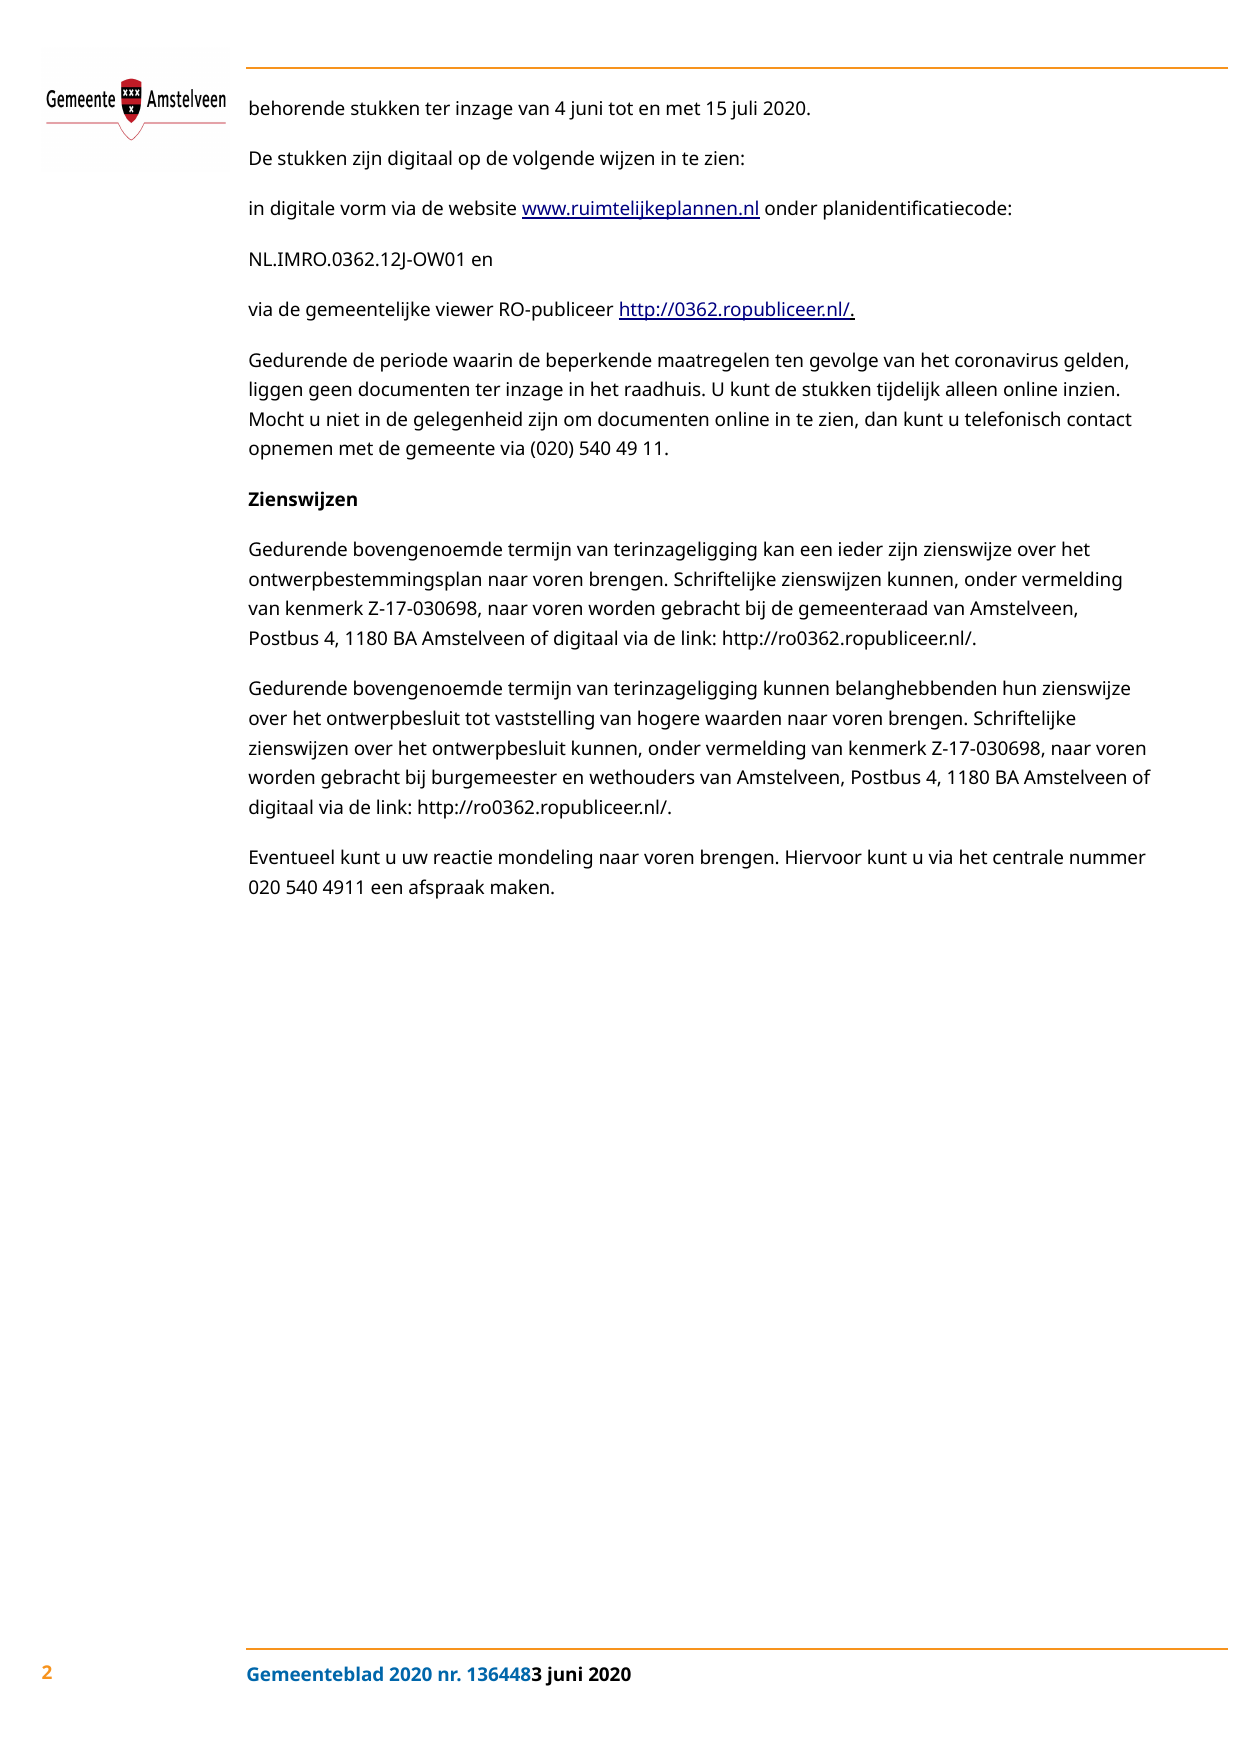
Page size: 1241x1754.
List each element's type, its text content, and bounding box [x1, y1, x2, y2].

text Gedurende de periode waarin de beperkende maatregelen ten gevolge van het coronavirus gelden, liggen geen documenten ter inzage in het raadhuis. U kunt de stukken tijdelijk alleen online inzien. Mocht u niet in de gelegenheid zijn om documenten online in te zien, dan kunt u telefonisch contact opnemen met de gemeente via (020) 540 49 11. [248, 347, 1152, 461]
text Gedurende bovengenoemde termijn van terinzageligging kunnen belanghebbenden hun zienswijze over het ontwerpbesluit tot vaststelling van hogere waarden naar voren brengen. Schriftelijke zienswijzen over het ontwerpbesluit kunnen, onder vermelding van kenmerk Z-17-030698, naar voren worden gebracht bij burgemeester en wethouders van Amstelveen, Postbus 4, 1180 BA Amstelveen of digitaal via de link: http://ro0362.ropubliceer.nl/. [248, 676, 1152, 820]
text behorende stukken ter inzage van 4 juni tot en met 15 juli 2020. [248, 95, 1152, 121]
text Eventueel kunt u uw reactie mondeling naar voren brengen. Hiervoor kunt u via het centrale nummer 020 540 4911 een afspraak maken. [248, 844, 1152, 900]
text in digitale vorm via de website www.ruimtelijkeplannen.nl onder planidentificatiecode: [248, 196, 1152, 221]
text Gedurende bovengenoemde termijn van terinzageligging kan een ieder zijn zienswijze over het ontwerpbestemmingsplan naar voren brengen. Schriftelijke zienswijzen kunnen, onder vermelding van kenmerk Z-17-030698, naar voren worden gebracht bij de gemeenteraad van Amstelveen, Postbus 4, 1180 BA Amstelveen of digitaal via de link: http://ro0362.ropubliceer.nl/. [248, 536, 1152, 651]
text Zienswijzen [248, 486, 1152, 512]
text NL.IMRO.0362.12J-OW01 en [248, 246, 1152, 272]
text De stukken zijn digitaal op de volgende wijzen in te zien: [248, 145, 1152, 171]
picture [41, 47, 231, 172]
text via de gemeentelijke viewer RO-publiceer http://0362.ropubliceer.nl/. [248, 296, 1152, 322]
